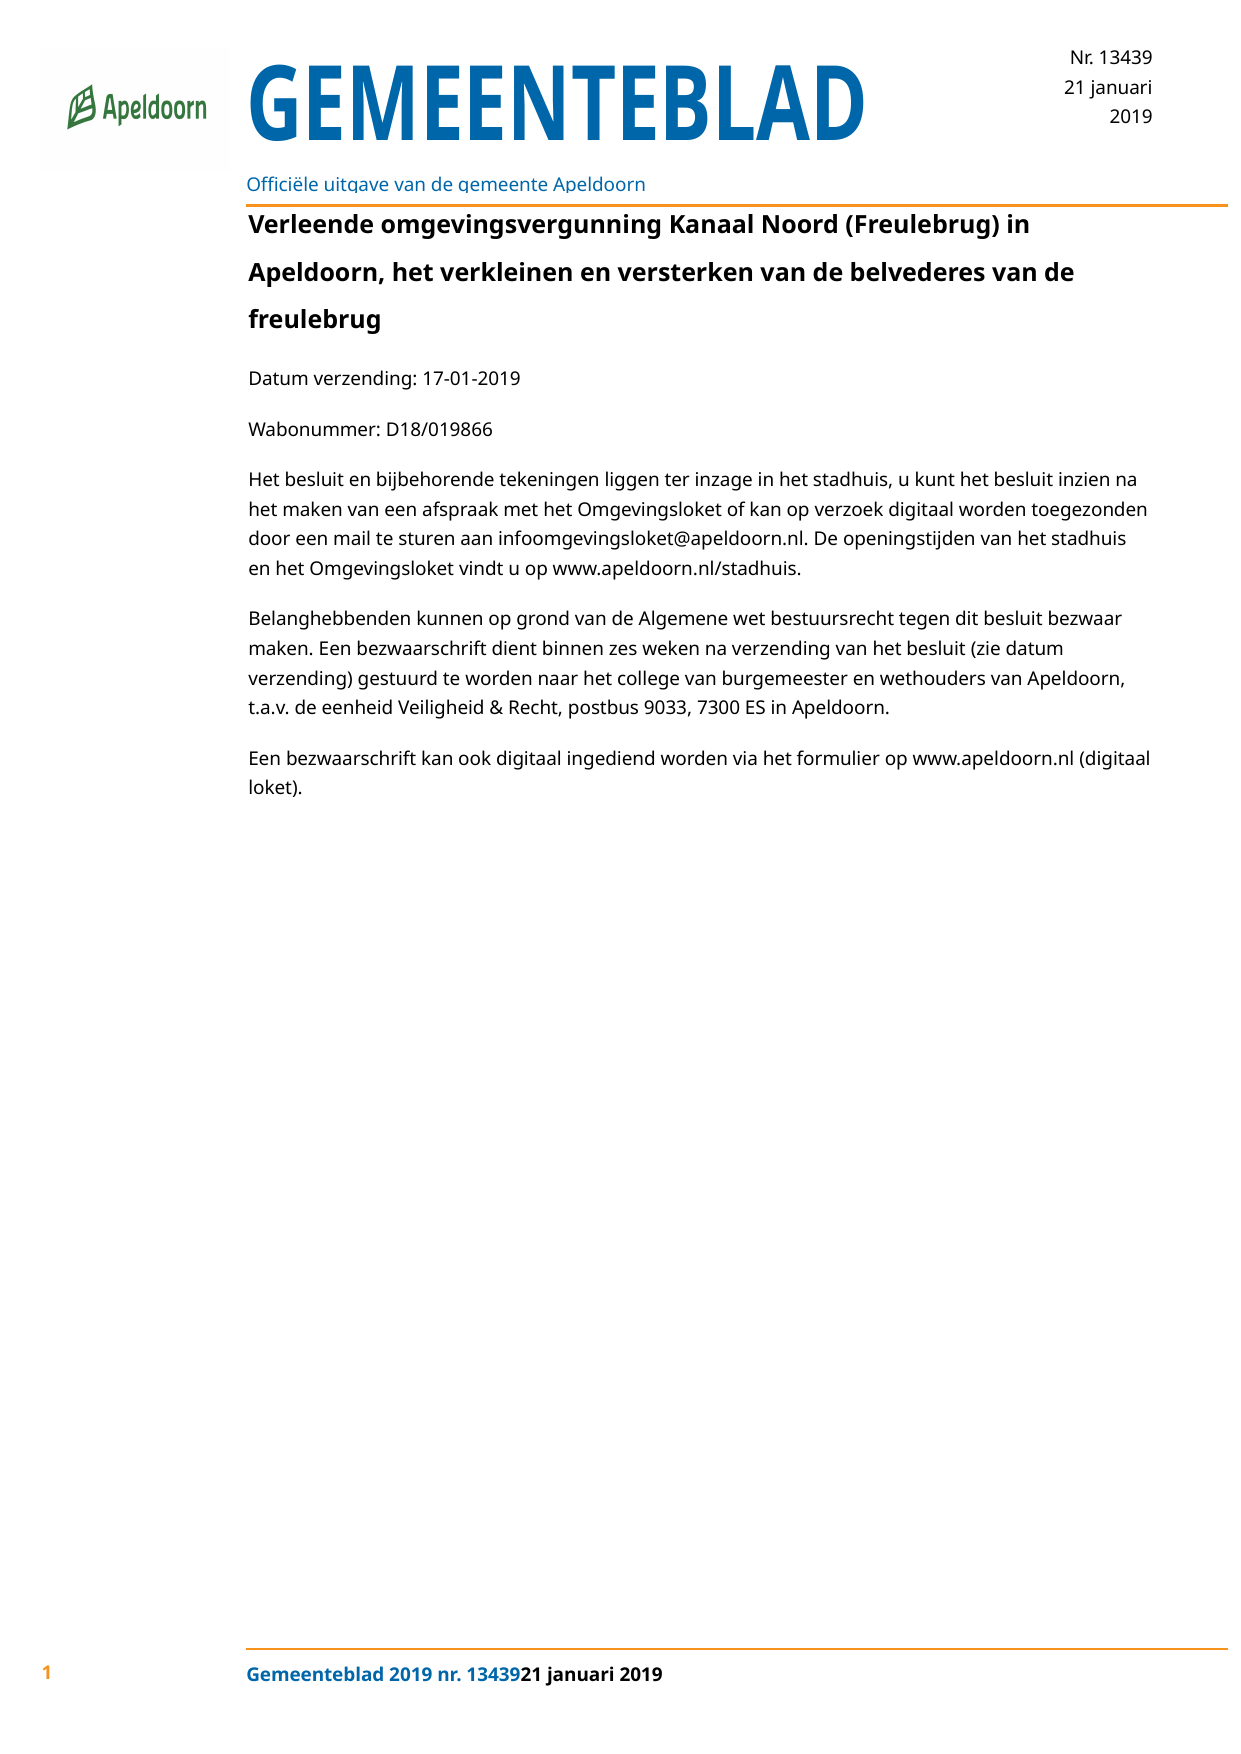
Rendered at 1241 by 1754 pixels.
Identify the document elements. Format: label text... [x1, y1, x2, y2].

text Belanghebbenden kunnen op grond van de Algemene wet bestuursrecht tegen dit besluit bezwaar maken. Een bezwaarschrift dient binnen zes weken na verzending van het besluit (zie datum verzending) gestuurd te worden naar het college van burgemeester en wethouders van Apeldoorn, t.a.v. de eenheid Veiligheid & Recht, postbus 9033, 7300 ES in Apeldoorn. [248, 606, 1152, 720]
text Verleende omgevingsvergunning Kanaal Noord (Freulebrug) in Apeldoorn, het verkleinen en versterken van de belvederes van de freulebrug [248, 207, 1152, 336]
text Een bezwaarschrift kan ook digitaal ingediend worden via het formulier op www.apeldoorn.nl (digitaal loket). [248, 745, 1152, 800]
text Wabonummer: D18/019866 [248, 416, 1152, 442]
picture [41, 47, 231, 172]
text Datum verzending: 17-01-2019 [248, 366, 1152, 391]
text Het besluit en bijbehorende tekeningen liggen ter inzage in het stadhuis, u kunt het besluit inzien na het maken van een afspraak met het Omgevingsloket of kan op verzoek digitaal worden toegezonden door een mail te sturen aan infoomgevingsloket@apeldoorn.nl. De openingstijden van het stadhuis en het Omgevingsloket vindt u op www.apeldoorn.nl/stadhuis. [248, 466, 1152, 581]
